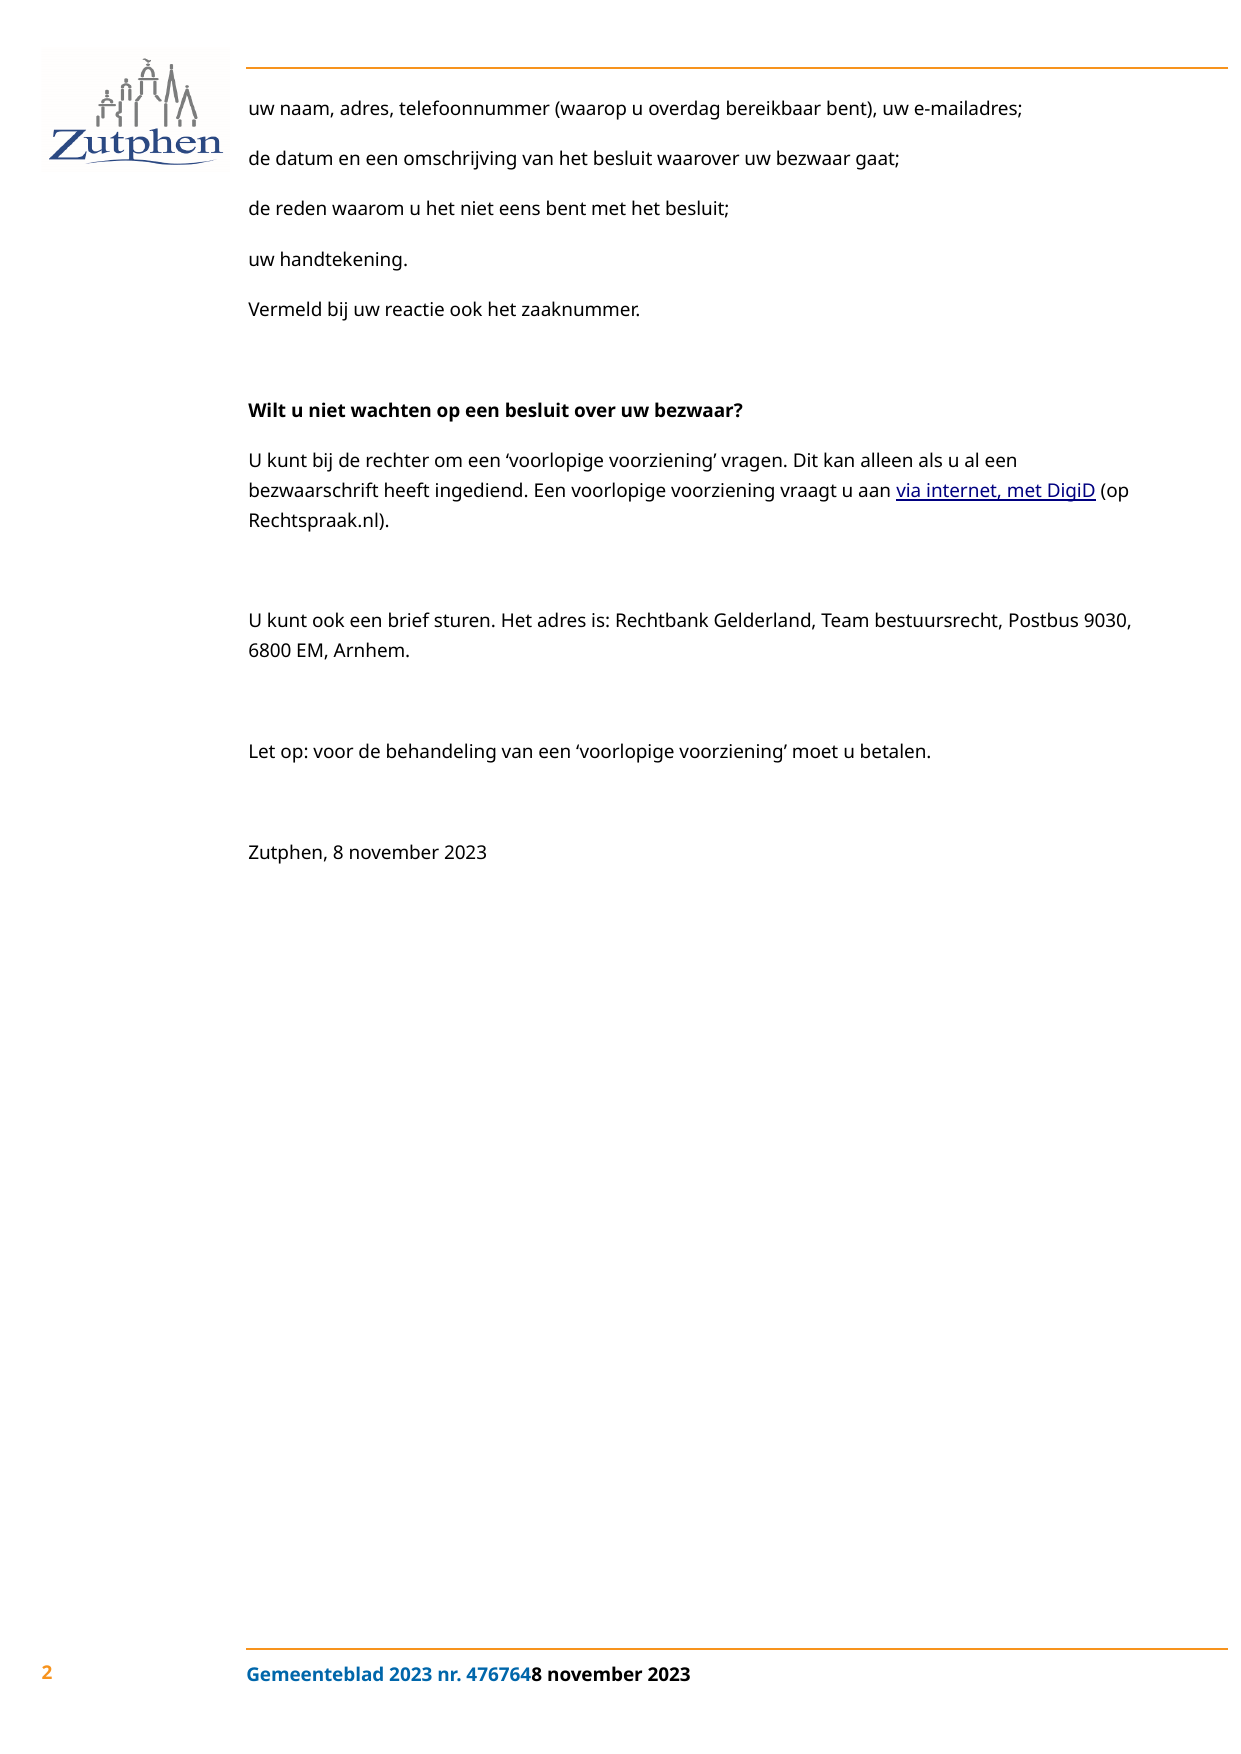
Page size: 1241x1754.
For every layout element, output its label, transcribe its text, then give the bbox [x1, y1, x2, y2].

text Zutphen, 8 november 2023 [248, 839, 1152, 865]
text Wilt u niet wachten op een besluit over uw bezwaar? [248, 397, 1152, 423]
picture [41, 47, 231, 172]
text U kunt bij de rechter om een ‘voorlopige voorziening’ vragen. Dit kan alleen als u al een bezwaarschrift heeft ingediend. Een voorlopige voorziening vraagt u aan via internet, met DigiD (op Rechtspraak.nl). [248, 448, 1152, 533]
text Let op: voor de behandeling van een ‘voorlopige voorziening’ moet u betalen. [248, 738, 1152, 764]
text Vermeld bij uw reactie ook het zaaknummer. [248, 296, 1152, 322]
text uw naam, adres, telefoonnummer (waarop u overdag bereikbaar bent), uw e-mailadres; [248, 95, 1152, 121]
text de reden waarom u het niet eens bent met het besluit; [248, 196, 1152, 221]
text U kunt ook een brief sturen. Het adres is: Rechtbank Gelderland, Team bestuursrecht, Postbus 9030, 6800 EM, Arnhem. [248, 608, 1152, 663]
text de datum en een omschrijving van het besluit waarover uw bezwaar gaat; [248, 145, 1152, 171]
text uw handtekening. [248, 246, 1152, 272]
